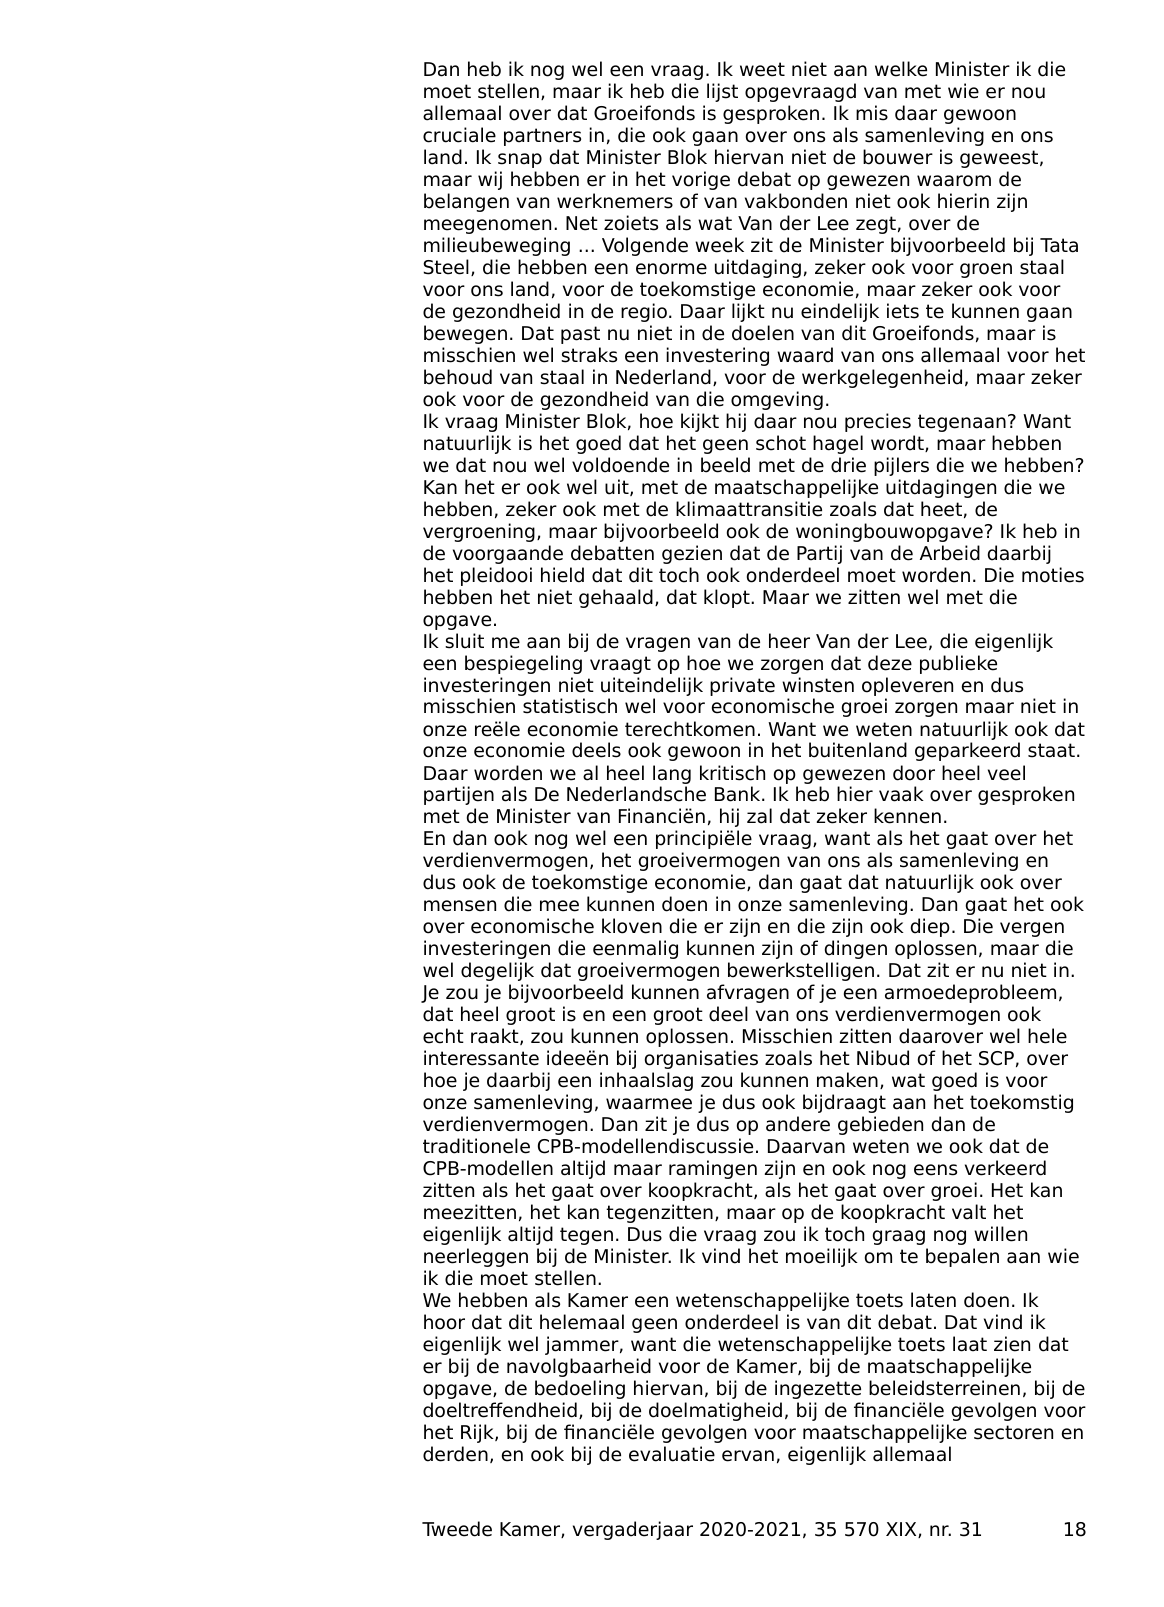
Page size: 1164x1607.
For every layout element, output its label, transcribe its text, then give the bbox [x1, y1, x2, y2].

text Ik sluit me aan bij de vragen van de heer Van der Lee, die eigenlijk een bespiegeling vraagt op hoe we zorgen dat deze publieke investeringen niet uiteindelijk private winsten opleveren en dus misschien statistisch wel voor economische groei zorgen maar niet in onze reële economie terechtkomen. Want we weten natuurlijk ook dat onze economie deels ook gewoon in het buitenland geparkeerd staat. Daar worden we al heel lang kritisch op gewezen door heel veel partijen als De Nederlandsche Bank. Ik heb hier vaak over gesproken met de Minister van Financiën, hij zal dat zeker kennen. [422, 631, 1087, 828]
text Dan heb ik nog wel een vraag. Ik weet niet aan welke Minister ik die moet stellen, maar ik heb die lijst opgevraagd van met wie er nou allemaal over dat Groeifonds is gesproken. Ik mis daar gewoon cruciale partners in, die ook gaan over ons als samenleving en ons land. Ik snap dat Minister Blok hiervan niet de bouwer is geweest, maar wij hebben er in het vorige debat op gewezen waarom de belangen van werknemers of van vakbonden niet ook hierin zijn meegenomen. Net zoiets als wat Van der Lee zegt, over de milieubeweging ... Volgende week zit de Minister bijvoorbeeld bij Tata Steel, die hebben een enorme uitdaging, zeker ook voor groen staal voor ons land, voor de toekomstige economie, maar zeker ook voor de gezondheid in de regio. Daar lijkt nu eindelijk iets te kunnen gaan bewegen. Dat past nu niet in de doelen van dit Groeifonds, maar is misschien wel straks een investering waard van ons allemaal voor het behoud van staal in Nederland, voor de werkgelegenheid, maar zeker ook voor de gezondheid van die omgeving. [422, 59, 1087, 411]
text En dan ook nog wel een principiële vraag, want als het gaat over het verdienvermogen, het groeivermogen van ons als samenleving en dus ook de toekomstige economie, dan gaat dat natuurlijk ook over mensen die mee kunnen doen in onze samenleving. Dan gaat het ook over economische kloven die er zijn en die zijn ook diep. Die vergen investeringen die eenmalig kunnen zijn of dingen oplossen, maar die wel degelijk dat groeivermogen bewerkstelligen. Dat zit er nu niet in. [422, 828, 1087, 982]
text Ik vraag Minister Blok, hoe kijkt hij daar nou precies tegenaan? Want natuurlijk is het goed dat het geen schot hagel wordt, maar hebben we dat nou wel voldoende in beeld met de drie pijlers die we hebben? Kan het er ook wel uit, met de maatschappelijke uitdagingen die we hebben, zeker ook met de klimaattransitie zoals dat heet, de vergroening, maar bijvoorbeeld ook de woningbouwopgave? Ik heb in de voorgaande debatten gezien dat de Partij van de Arbeid daarbij het pleidooi hield dat dit toch ook onderdeel moet worden. Die moties hebben het niet gehaald, dat klopt. Maar we zitten wel met die opgave. [422, 411, 1087, 631]
text We hebben als Kamer een wetenschappelijke toets laten doen. Ik hoor dat dit helemaal geen onderdeel is van dit debat. Dat vind ik eigenlijk wel jammer, want die wetenschappelijke toets laat zien dat er bij de navolgbaarheid voor de Kamer, bij de maatschappelijke opgave, de bedoeling hiervan, bij de ingezette beleidsterreinen, bij de doeltreffendheid, bij de doelmatigheid, bij de financiële gevolgen voor het Rijk, bij de financiële gevolgen voor maatschappelijke sectoren en derden, en ook bij de evaluatie ervan, eigenlijk allemaal [422, 1290, 1087, 1466]
text Je zou je bijvoorbeeld kunnen afvragen of je een armoedeprobleem, dat heel groot is en een groot deel van ons verdienvermogen ook echt raakt, zou kunnen oplossen. Misschien zitten daarover wel hele interessante ideeën bij organisaties zoals het Nibud of het SCP, over hoe je daarbij een inhaalslag zou kunnen maken, wat goed is voor onze samenleving, waarmee je dus ook bijdraagt aan het toekomstig verdienvermogen. Dan zit je dus op andere gebieden dan de traditionele CPB-modellendiscussie. Daarvan weten we ook dat de CPB-modellen altijd maar ramingen zijn en ook nog eens verkeerd zitten als het gaat over koopkracht, als het gaat over groei. Het kan meezitten, het kan tegenzitten, maar op de koopkracht valt het eigenlijk altijd tegen. Dus die vraag zou ik toch graag nog willen neerleggen bij de Minister. Ik vind het moeilijk om te bepalen aan wie ik die moet stellen. [422, 982, 1087, 1290]
